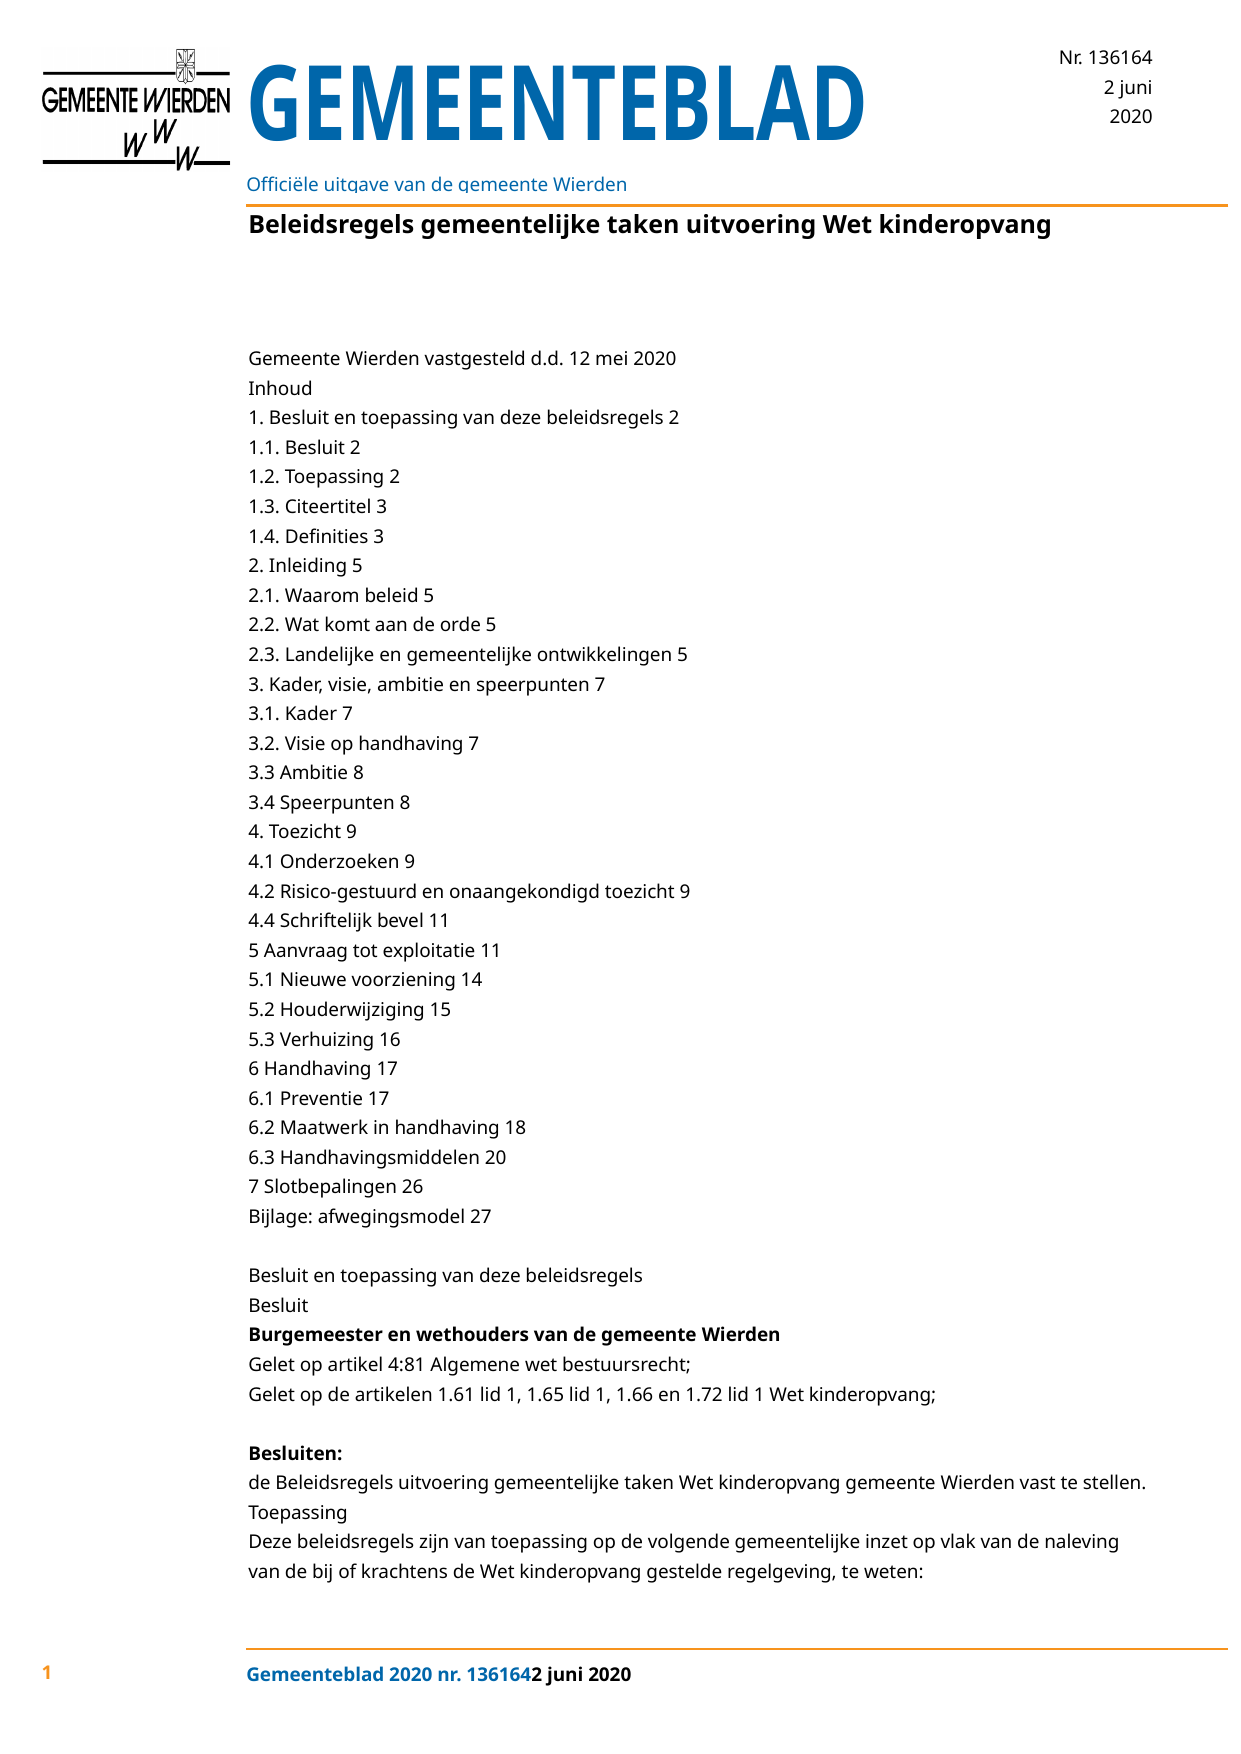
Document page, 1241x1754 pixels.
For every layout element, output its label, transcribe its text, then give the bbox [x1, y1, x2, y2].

text Gelet op artikel 4:81 Algemene wet bestuursrecht; [248, 1351, 1152, 1377]
text 1.2. Toepassing 2 [248, 464, 1152, 489]
text 2. Inleiding 5 [248, 552, 1152, 578]
text Besluiten: [248, 1440, 1152, 1466]
text 2.3. Landelijke en gemeentelijke ontwikkelingen 5 [248, 641, 1152, 667]
text 4.4 Schriftelijk bevel 11 [248, 907, 1152, 933]
text 5.2 Houderwijziging 15 [248, 996, 1152, 1022]
text 6.2 Maatwerk in handhaving 18 [248, 1114, 1152, 1140]
text 1.4. Definities 3 [248, 523, 1152, 548]
text Besluit en toepassing van deze beleidsregels [248, 1262, 1152, 1288]
text 2.2. Wat komt aan de orde 5 [248, 612, 1152, 637]
text 1.3. Citeertitel 3 [248, 493, 1152, 519]
text 1.1. Besluit 2 [248, 434, 1152, 460]
text 3.4 Speerpunten 8 [248, 789, 1152, 815]
text Besluit [248, 1292, 1152, 1318]
text 4.2 Risico-gestuurd en onaangekondigd toezicht 9 [248, 878, 1152, 903]
text 4.1 Onderzoeken 9 [248, 848, 1152, 874]
text 3.3 Ambitie 8 [248, 759, 1152, 785]
text Bijlage: afwegingsmodel 27 [248, 1203, 1152, 1229]
text 6 Handhaving 17 [248, 1055, 1152, 1081]
text 4. Toezicht 9 [248, 819, 1152, 844]
text Gemeente Wierden vastgesteld d.d. 12 mei 2020 [248, 345, 1152, 371]
text Gelet op de artikelen 1.61 lid 1, 1.65 lid 1, 1.66 en 1.72 lid 1 Wet kinderopvang; [248, 1381, 1152, 1406]
text 7 Slotbepalingen 26 [248, 1174, 1152, 1199]
text 3.1. Kader 7 [248, 700, 1152, 726]
text Burgemeester en wethouders van de gemeente Wierden [248, 1322, 1152, 1347]
text 6.3 Handhavingsmiddelen 20 [248, 1144, 1152, 1170]
text 5.3 Verhuizing 16 [248, 1026, 1152, 1051]
text Toepassing [248, 1499, 1152, 1525]
text 5 Aanvraag tot exploitatie 11 [248, 937, 1152, 963]
text 6.1 Preventie 17 [248, 1085, 1152, 1111]
text Beleidsregels gemeentelijke taken uitvoering Wet kinderopvang [248, 207, 1152, 241]
text Deze beleidsregels zijn van toepassing op de volgende gemeentelijke inzet op vlak van de naleving van de bij of krachtens de Wet kinderopvang gestelde regelgeving, te weten: [248, 1529, 1152, 1584]
text Inhoud [248, 375, 1152, 401]
text 3.2. Visie op handhaving 7 [248, 730, 1152, 756]
text 1. Besluit en toepassing van deze beleidsregels 2 [248, 404, 1152, 430]
picture [41, 47, 231, 172]
text de Beleidsregels uitvoering gemeentelijke taken Wet kinderopvang gemeente Wierden vast te stellen. [248, 1469, 1152, 1495]
text 2.1. Waarom beleid 5 [248, 582, 1152, 608]
text 5.1 Nieuwe voorziening 14 [248, 967, 1152, 992]
text 3. Kader, visie, ambitie en speerpunten 7 [248, 671, 1152, 696]
